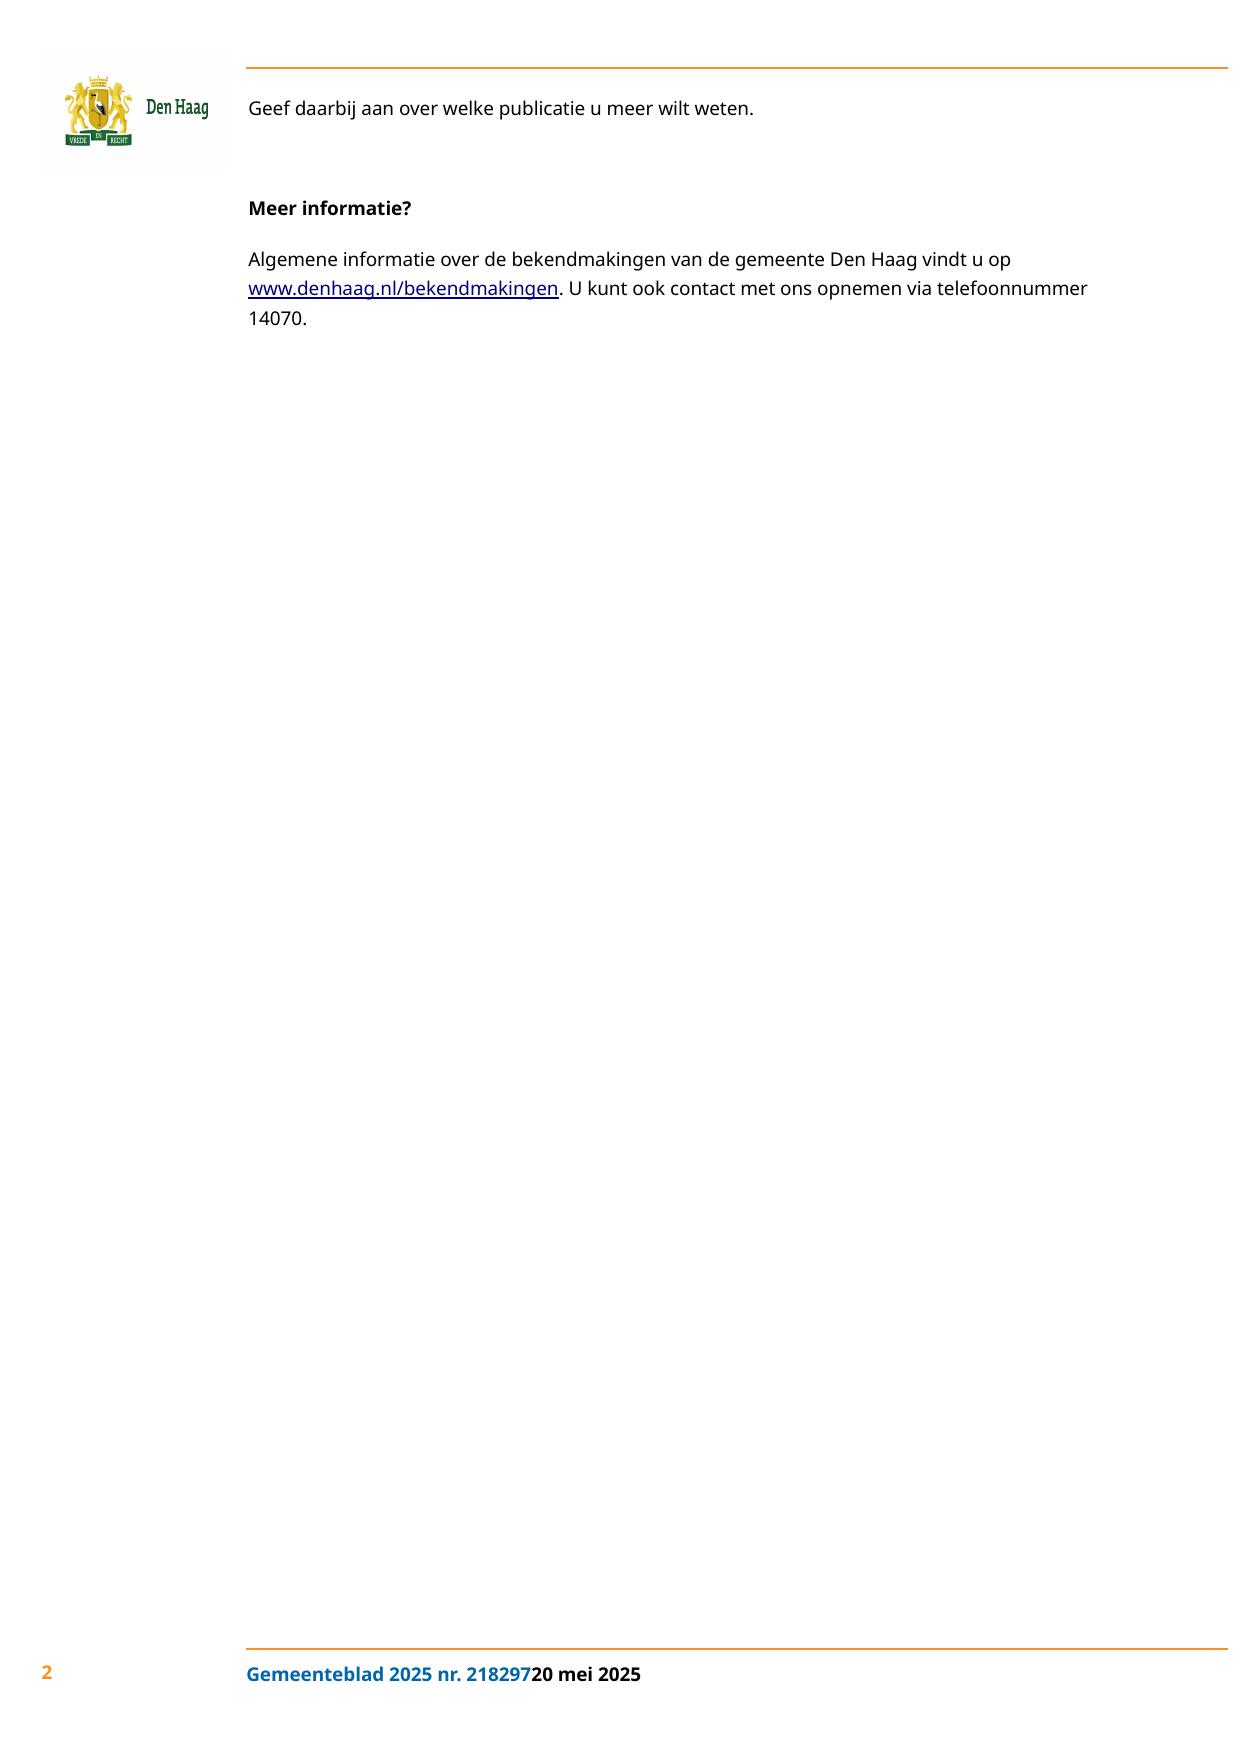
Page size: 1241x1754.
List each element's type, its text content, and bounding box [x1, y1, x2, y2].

text Geef daarbij aan over welke publicatie u meer wilt weten. [248, 95, 1152, 121]
text Algemene informatie over de bekendmakingen van de gemeente Den Haag vindt u op www.denhaag.nl/bekendmakingen. U kunt ook contact met ons opnemen via telefoonnummer 14070. [248, 246, 1152, 331]
picture [41, 47, 231, 172]
text Meer informatie? [248, 196, 1152, 221]
